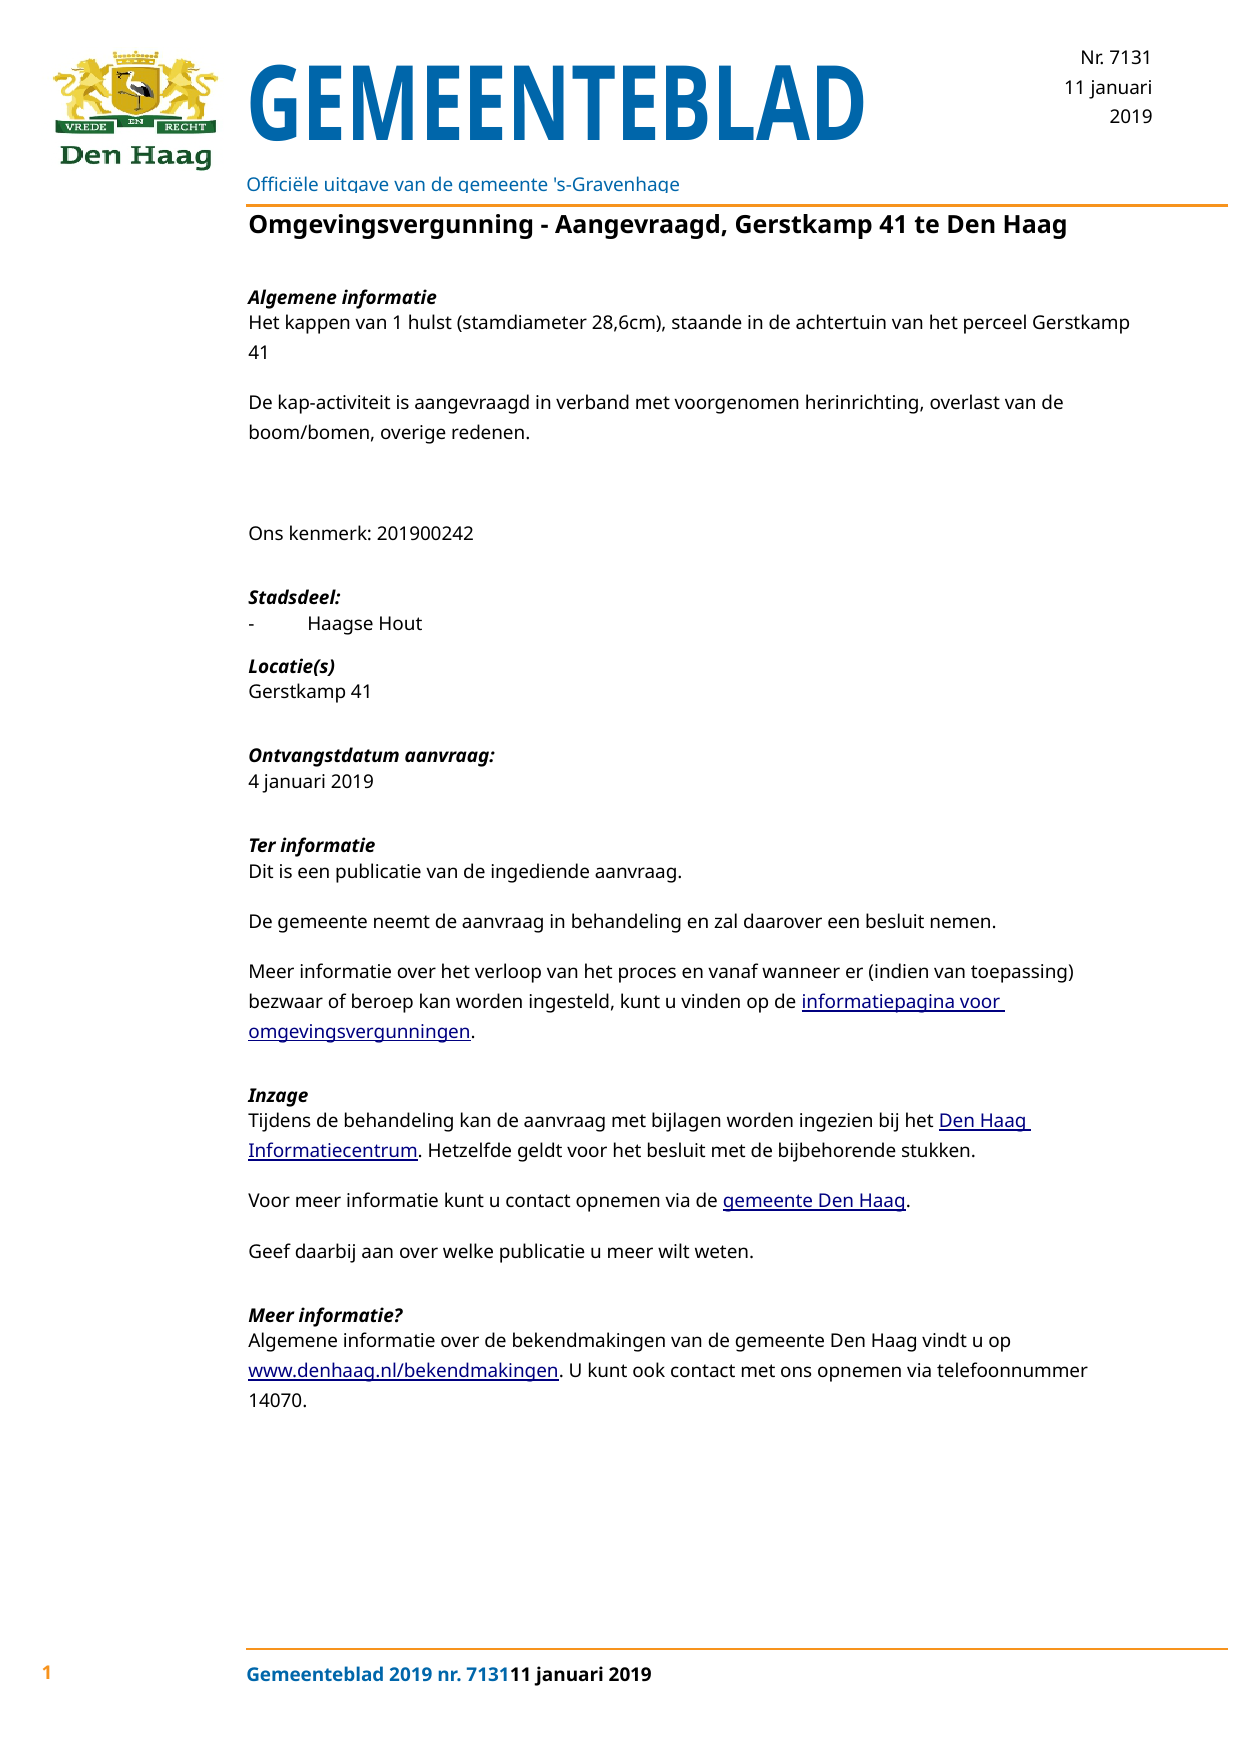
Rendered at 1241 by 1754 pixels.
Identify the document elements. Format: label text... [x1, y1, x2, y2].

picture [41, 47, 231, 172]
text Ontvangstdatum aanvraag: [248, 742, 1152, 768]
text Voor meer informatie kunt u contact opnemen via de gemeente Den Haag. [248, 1188, 1152, 1213]
list Haagse Hout [248, 610, 1152, 635]
text Tijdens de behandeling kan de aanvraag met bijlagen worden ingezien bij het Den Haag Informatiecentrum. Hetzelfde geldt voor het besluit met de bijbehorende stukken. [248, 1108, 1152, 1163]
text 4 januari 2019 [248, 768, 1152, 794]
text Algemene informatie over de bekendmakingen van de gemeente Den Haag vindt u op www.denhaag.nl/bekendmakingen. U kunt ook contact met ons opnemen via telefoonnummer 14070. [248, 1328, 1152, 1413]
text Geef daarbij aan over welke publicatie u meer wilt weten. [248, 1238, 1152, 1264]
text Gerstkamp 41 [248, 678, 1152, 704]
text Inzage [248, 1082, 1152, 1108]
text De kap-activiteit is aangevraagd in verband met voorgenomen herinrichting, overlast van de boom/bomen, overige redenen. [248, 389, 1152, 445]
text Ons kenmerk: 201900242 [248, 520, 1152, 546]
text Locatie(s) [248, 653, 1152, 678]
text Stadsdeel: [248, 584, 1152, 610]
text Ter informatie [248, 832, 1152, 858]
text Meer informatie over het verloop van het proces en vanaf wanneer er (indien van toepassing) bezwaar of beroep kan worden ingesteld, kunt u vinden op de informatiepagina voor omgevingsvergunningen. [248, 959, 1152, 1044]
text De gemeente neemt de aanvraag in behandeling en zal daarover een besluit nemen. [248, 908, 1152, 934]
text Omgevingsvergunning - Aangevraagd, Gerstkamp 41 te Den Haag [248, 207, 1152, 241]
text Het kappen van 1 hulst (stamdiameter 28,6cm), staande in de achtertuin van het perceel Gerstkamp 41 [248, 309, 1152, 365]
text Dit is een publicatie van de ingediende aanvraag. [248, 858, 1152, 884]
text Algemene informatie [248, 284, 1152, 309]
text Meer informatie? [248, 1302, 1152, 1328]
